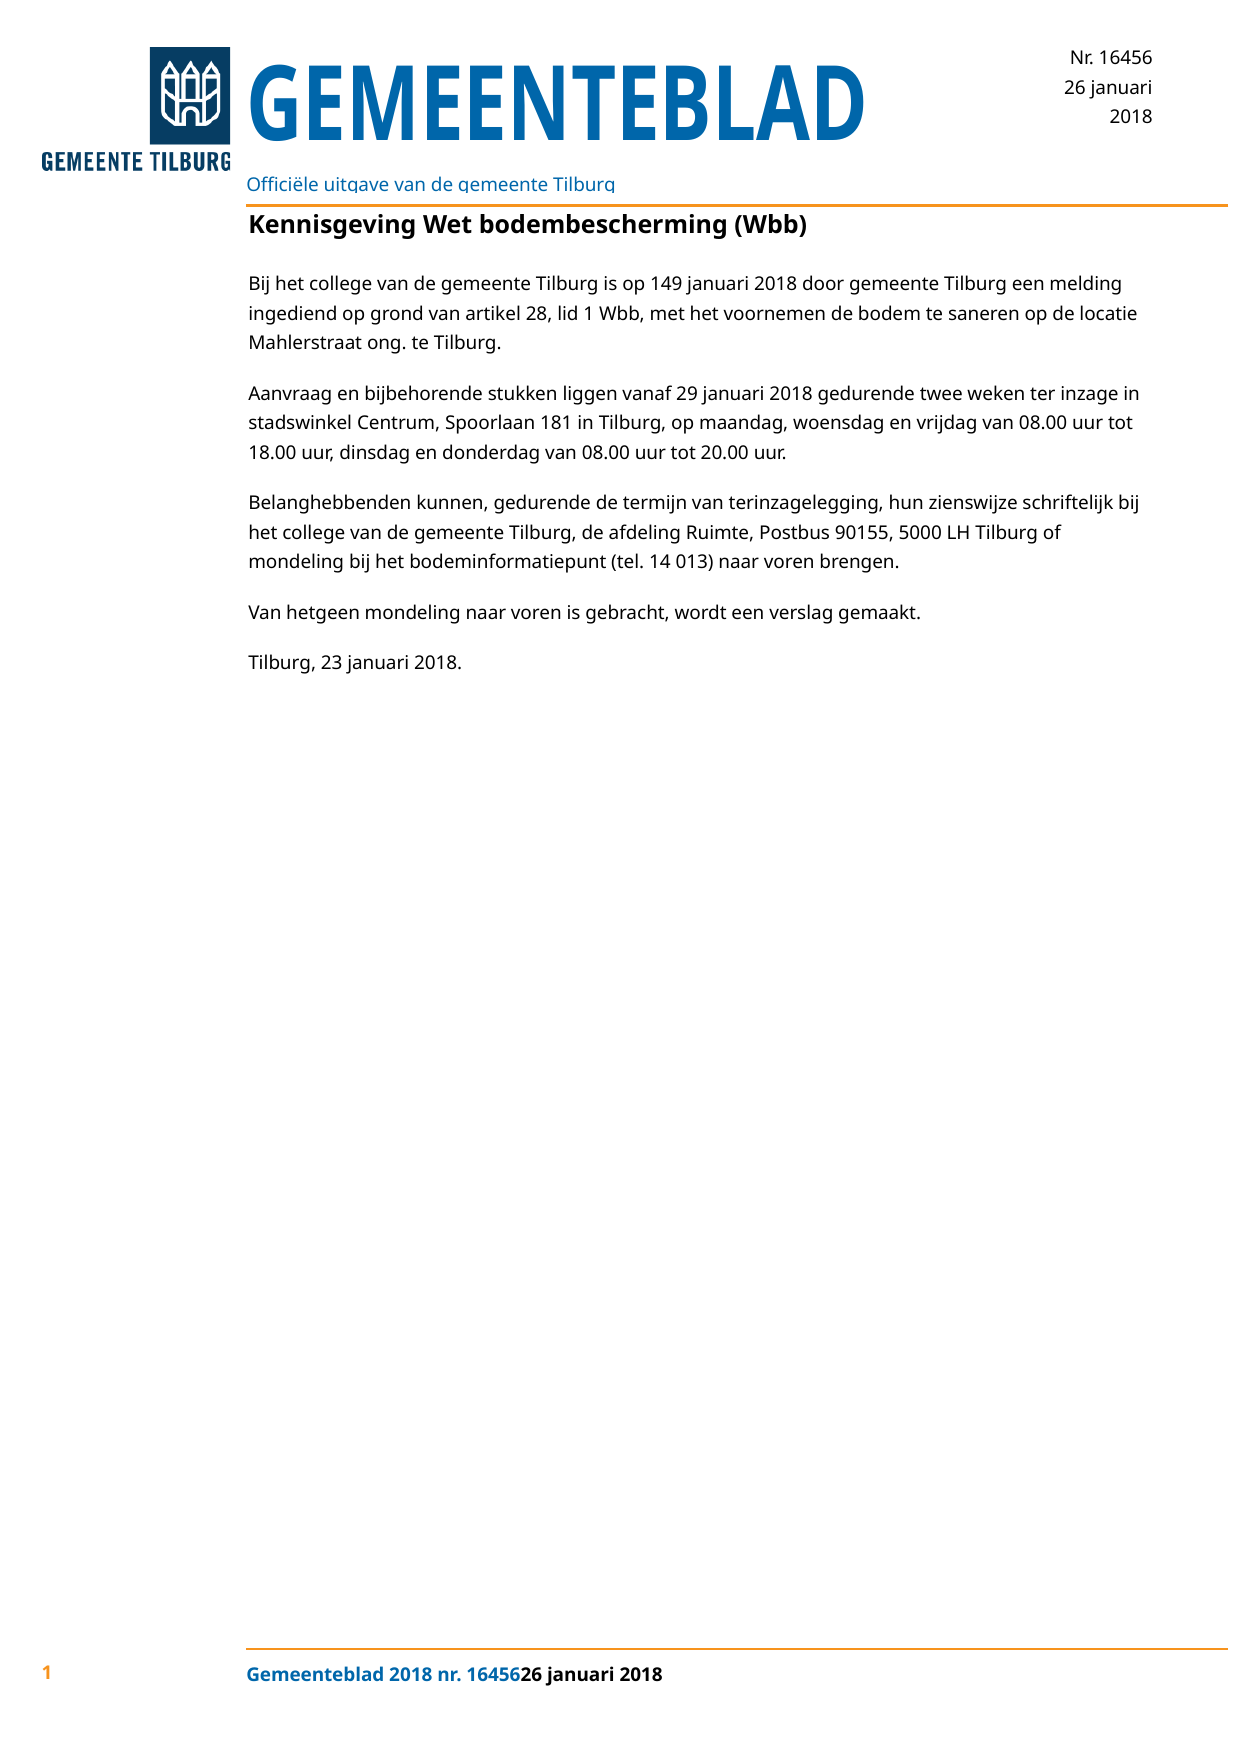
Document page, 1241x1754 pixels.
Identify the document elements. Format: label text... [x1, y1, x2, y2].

text Kennisgeving Wet bodembescherming (Wbb) [248, 207, 1152, 241]
text Van hetgeen mondeling naar voren is gebracht, wordt een verslag gemaakt. [248, 599, 1152, 625]
text Tilburg, 23 januari 2018. [248, 649, 1152, 675]
text Bij het college van de gemeente Tilburg is op 149 januari 2018 door gemeente Tilburg een melding ingediend op grond van artikel 28, lid 1 Wbb, met het voornemen de bodem te saneren op de locatie Mahlerstraat ong. te Tilburg. [248, 270, 1152, 355]
text Belanghebbenden kunnen, gedurende de termijn van terinzagelegging, hun zienswijze schriftelijk bij het college van de gemeente Tilburg, de afdeling Ruimte, Postbus 90155, 5000 LH Tilburg of mondeling bij het bodeminformatiepunt (tel. 14 013) naar voren brengen. [248, 489, 1152, 574]
text Aanvraag en bijbehorende stukken liggen vanaf 29 januari 2018 gedurende twee weken ter inzage in stadswinkel Centrum, Spoorlaan 181 in Tilburg, op maandag, woensdag en vrijdag van 08.00 uur tot 18.00 uur, dinsdag en donderdag van 08.00 uur tot 20.00 uur. [248, 380, 1152, 465]
picture [41, 47, 231, 172]
